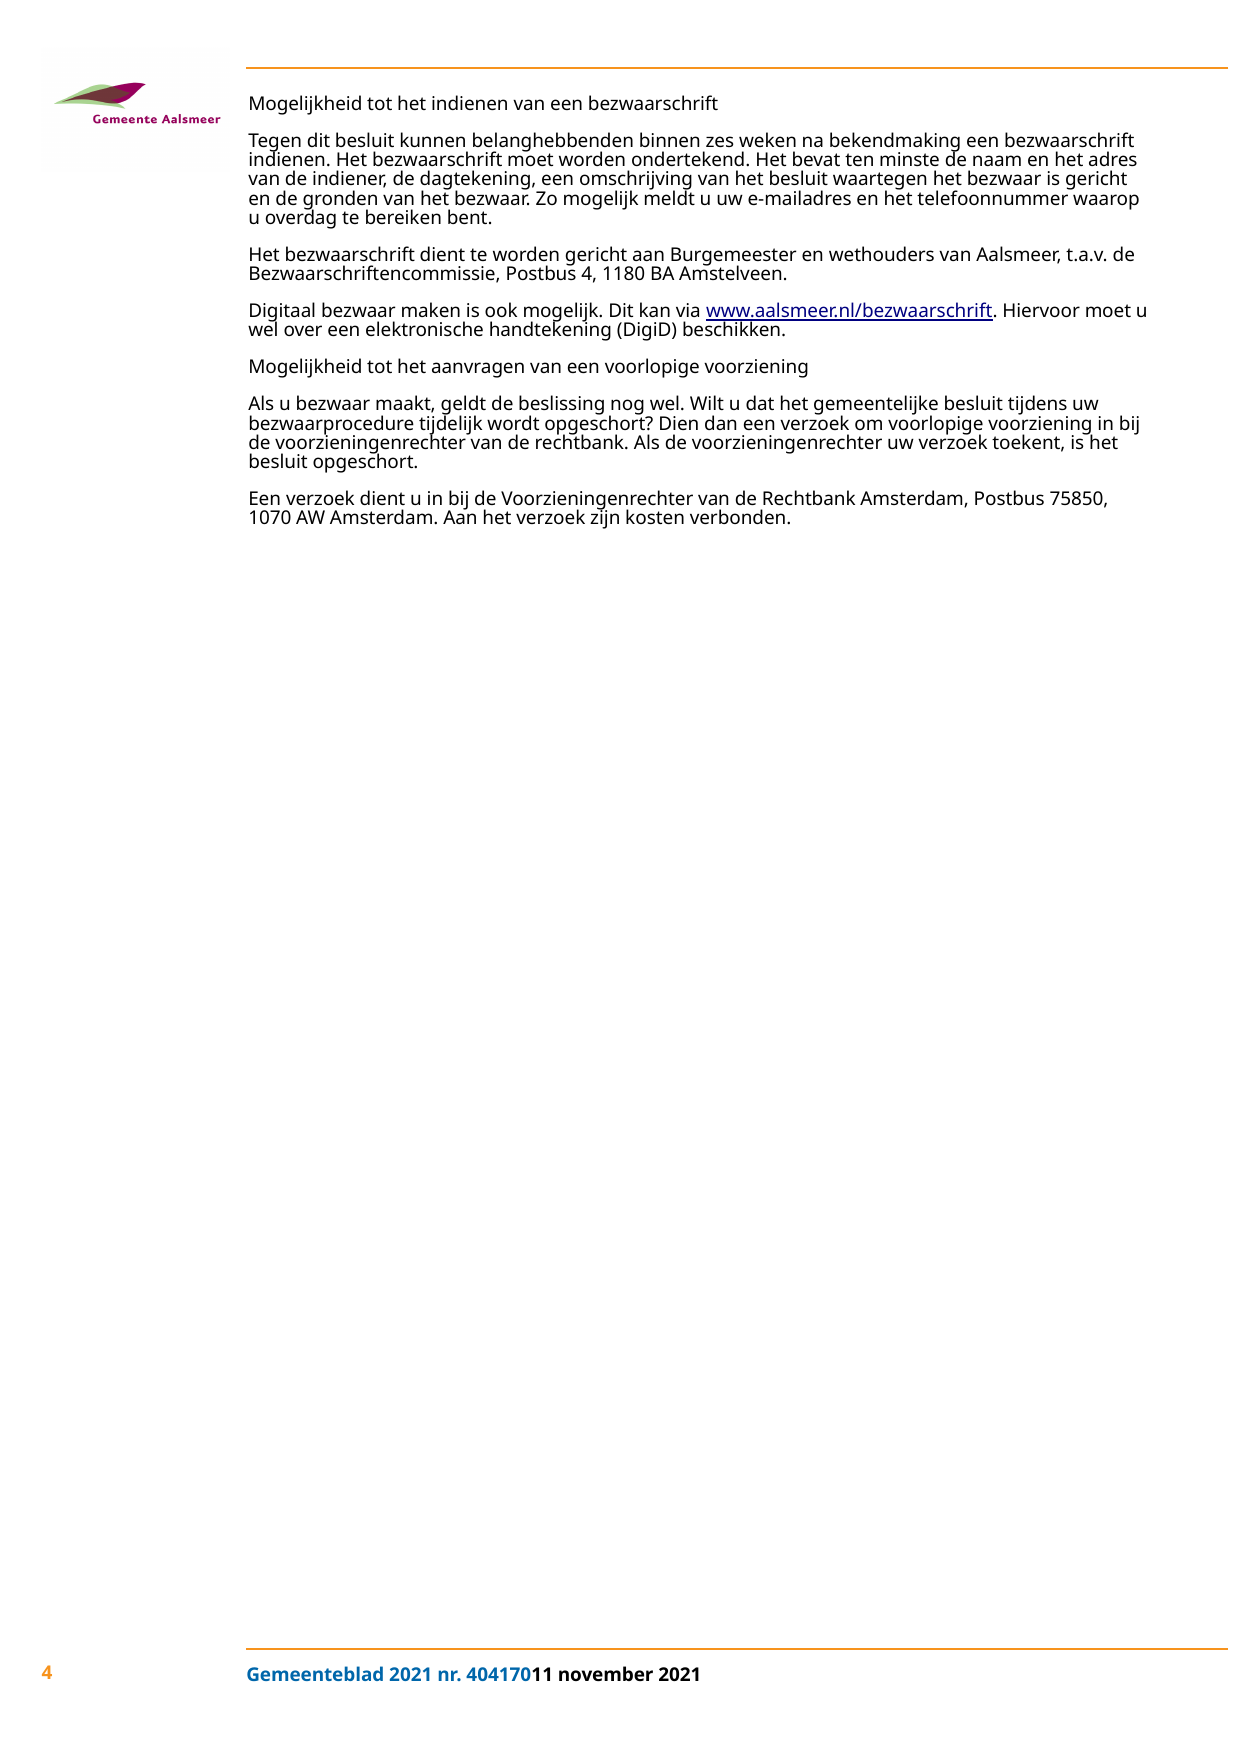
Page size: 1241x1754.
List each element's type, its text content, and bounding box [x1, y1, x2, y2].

picture [41, 47, 231, 172]
text Tegen dit besluit kunnen belanghebbenden binnen zes weken na bekendmaking een bezwaarschrift indienen. Het bezwaarschrift moet worden ondertekend. Het bevat ten minste de naam en het adres van de indiener, de dagtekening, een omschrijving van het besluit waartegen het bezwaar is gericht en de gronden van het bezwaar. Zo mogelijk meldt u uw e-mailadres en het telefoonnummer waarop u overdag te bereiken bent. [248, 132, 1152, 228]
text Digitaal bezwaar maken is ook mogelijk. Dit kan via www.aalsmeer.nl/bezwaarschrift. Hiervoor moet u wel over een elektronische handtekening (DigiD) beschikken. [248, 302, 1152, 341]
text Mogelijkheid tot het indienen van een bezwaarschrift [248, 95, 1152, 114]
text Als u bezwaar maakt, geldt de beslissing nog wel. Wilt u dat het gemeentelijke besluit tijdens uw bezwaarprocedure tijdelijk wordt opgeschort? Dien dan een verzoek om voorlopige voorziening in bij de voorzieningenrechter van de rechtbank. Als de voorzieningenrechter uw verzoek toekent, is het besluit opgeschort. [248, 395, 1152, 472]
text Mogelijkheid tot het aanvragen van een voorlopige voorziening [248, 358, 1152, 378]
text Een verzoek dient u in bij de Voorzieningenrechter van de Rechtbank Amsterdam, Postbus 75850, 1070 AW Amsterdam. Aan het verzoek zijn kosten verbonden. [248, 490, 1152, 529]
text Het bezwaarschrift dient te worden gericht aan Burgemeester en wethouders van Aalsmeer, t.a.v. de Bezwaarschriftencommissie, Postbus 4, 1180 BA Amstelveen. [248, 246, 1152, 284]
